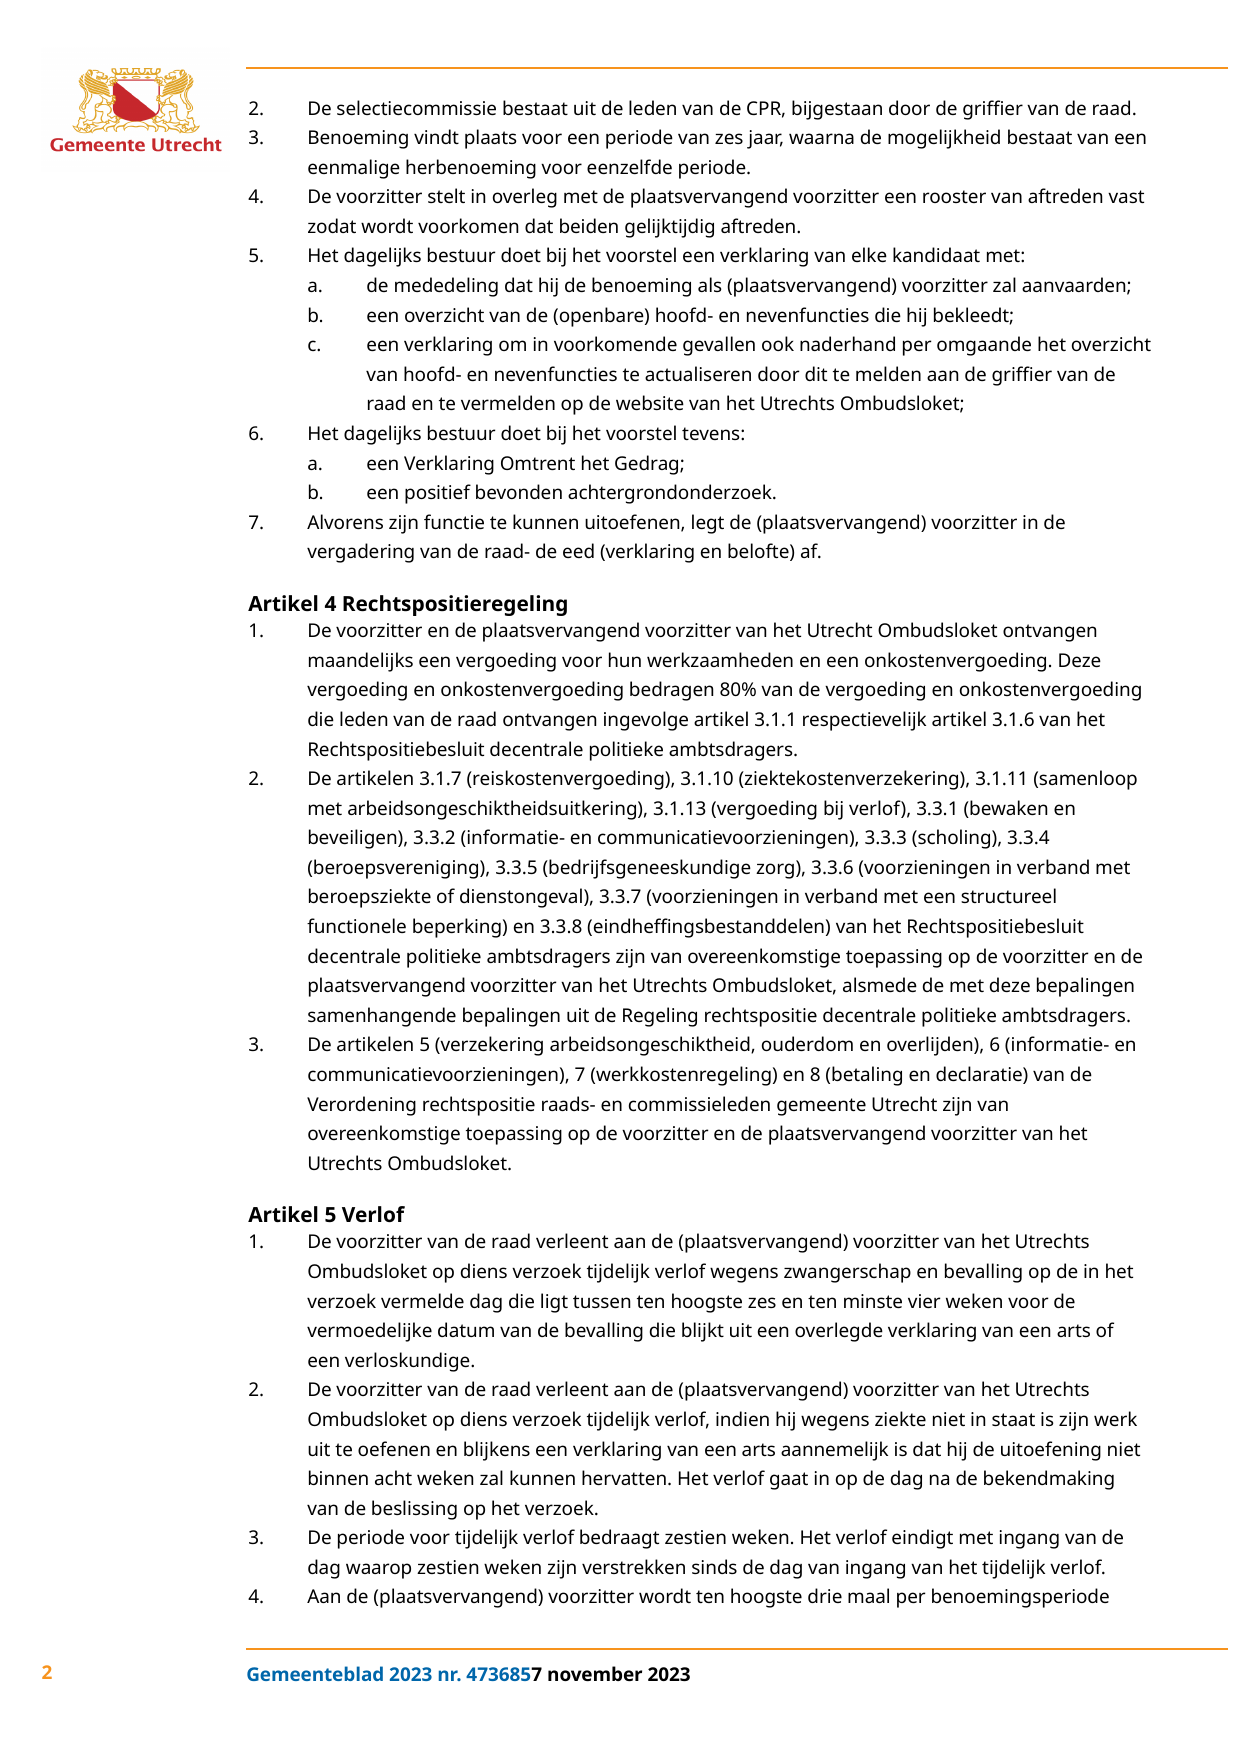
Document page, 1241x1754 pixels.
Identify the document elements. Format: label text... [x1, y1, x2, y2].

list De voorzitter en de plaatsvervangend voorzitter van het Utrecht Ombudsloket ontvangen maandelijks een vergoeding voor hun werkzaamheden en een onkostenvergoeding. Deze vergoeding en onkostenvergoeding bedragen 80% van de vergoeding en onkostenvergoeding die leden van de raad ontvangen ingevolge artikel 3.1.1 respectievelijk artikel 3.1.6 van het Rechtspositiebesluit decentrale politieke ambtsdragers. [248, 617, 1152, 761]
list een Verklaring Omtrent het Gedrag; [307, 450, 1152, 476]
list Aan de (plaatsvervangend) voorzitter wordt ten hoogste drie maal per benoemingsperiode [248, 1584, 1152, 1609]
list De voorzitter stelt in overleg met de plaatsvervangend voorzitter een rooster van aftreden vast zodat wordt voorkomen dat beiden gelijktijdig aftreden. [248, 183, 1152, 239]
list De periode voor tijdelijk verlof bedraagt zestien weken. Het verlof eindigt met ingang van de dag waarop zestien weken zijn verstrekken sinds de dag van ingang van het tijdelijk verlof. [248, 1524, 1152, 1580]
list Het dagelijks bestuur doet bij het voorstel een verklaring van elke kandidaat met: [248, 243, 1152, 268]
list een overzicht van de (openbare) hoofd- en nevenfuncties die hij bekleedt; [307, 302, 1152, 328]
list Alvorens zijn functie te kunnen uitoefenen, legt de (plaatsvervangend) voorzitter in de vergadering van de raad- de eed (verklaring en belofte) af. [248, 509, 1152, 564]
list De artikelen 3.1.7 (reiskostenvergoeding), 3.1.10 (ziektekostenverzekering), 3.1.11 (samenloop met arbeidsongeschiktheidsuitkering), 3.1.13 (vergoeding bij verlof), 3.3.1 (bewaken en beveiligen), 3.3.2 (informatie- en communicatievoorzieningen), 3.3.3 (scholing), 3.3.4 (beroepsvereniging), 3.3.5 (bedrijfsgeneeskundige zorg), 3.3.6 (voorzieningen in verband met beroepsziekte of dienstongeval), 3.3.7 (voorzieningen in verband met een structureel functionele beperking) en 3.3.8 (eindheffingsbestanddelen) van het Rechtspositiebesluit decentrale politieke ambtsdragers zijn van overeenkomstige toepassing op de voorzitter en de plaatsvervangend voorzitter van het Utrechts Ombudsloket, alsmede de met deze bepalingen samenhangende bepalingen uit de Regeling rechtspositie decentrale politieke ambtsdragers. [248, 765, 1152, 1028]
list een verklaring om in voorkomende gevallen ook naderhand per omgaande het overzicht van hoofd- en nevenfuncties te actualiseren door dit te melden aan de griffier van de raad en te vermelden op de website van het Utrechts Ombudsloket; [307, 331, 1152, 416]
picture [41, 47, 231, 172]
list de mededeling dat hij de benoeming als (plaatsvervangend) voorzitter zal aanvaarden; [307, 272, 1152, 298]
list Het dagelijks bestuur doet bij het voorstel tevens: [248, 420, 1152, 446]
list Benoeming vindt plaats voor een periode van zes jaar, waarna de mogelijkheid bestaat van een eenmalige herbenoeming voor eenzelfde periode. [248, 124, 1152, 180]
list een positief bevonden achtergrondonderzoek. [307, 479, 1152, 505]
text Artikel 5 Verlof [248, 1200, 1152, 1229]
list De selectiecommissie bestaat uit de leden van de CPR, bijgestaan door de griffier van de raad. [248, 95, 1152, 121]
text Artikel 4 Rechtspositieregeling [248, 589, 1152, 617]
list De voorzitter van de raad verleent aan de (plaatsvervangend) voorzitter van het Utrechts Ombudsloket op diens verzoek tijdelijk verlof, indien hij wegens ziekte niet in staat is zijn werk uit te oefenen en blijkens een verklaring van een arts aannemelijk is dat hij de uitoefening niet binnen acht weken zal kunnen hervatten. Het verlof gaat in op de dag na de bekendmaking van de beslissing op het verzoek. [248, 1377, 1152, 1521]
list De voorzitter van de raad verleent aan de (plaatsvervangend) voorzitter van het Utrechts Ombudsloket op diens verzoek tijdelijk verlof wegens zwangerschap en bevalling op de in het verzoek vermelde dag die ligt tussen ten hoogste zes en ten minste vier weken voor de vermoedelijke datum van de bevalling die blijkt uit een overlegde verklaring van een arts of een verloskundige. [248, 1229, 1152, 1373]
list De artikelen 5 (verzekering arbeidsongeschiktheid, ouderdom en overlijden), 6 (informatie- en communicatievoorzieningen), 7 (werkkostenregeling) en 8 (betaling en declaratie) van de Verordening rechtspositie raads- en commissieleden gemeente Utrecht zijn van overeenkomstige toepassing op de voorzitter en de plaatsvervangend voorzitter van het Utrechts Ombudsloket. [248, 1032, 1152, 1176]
